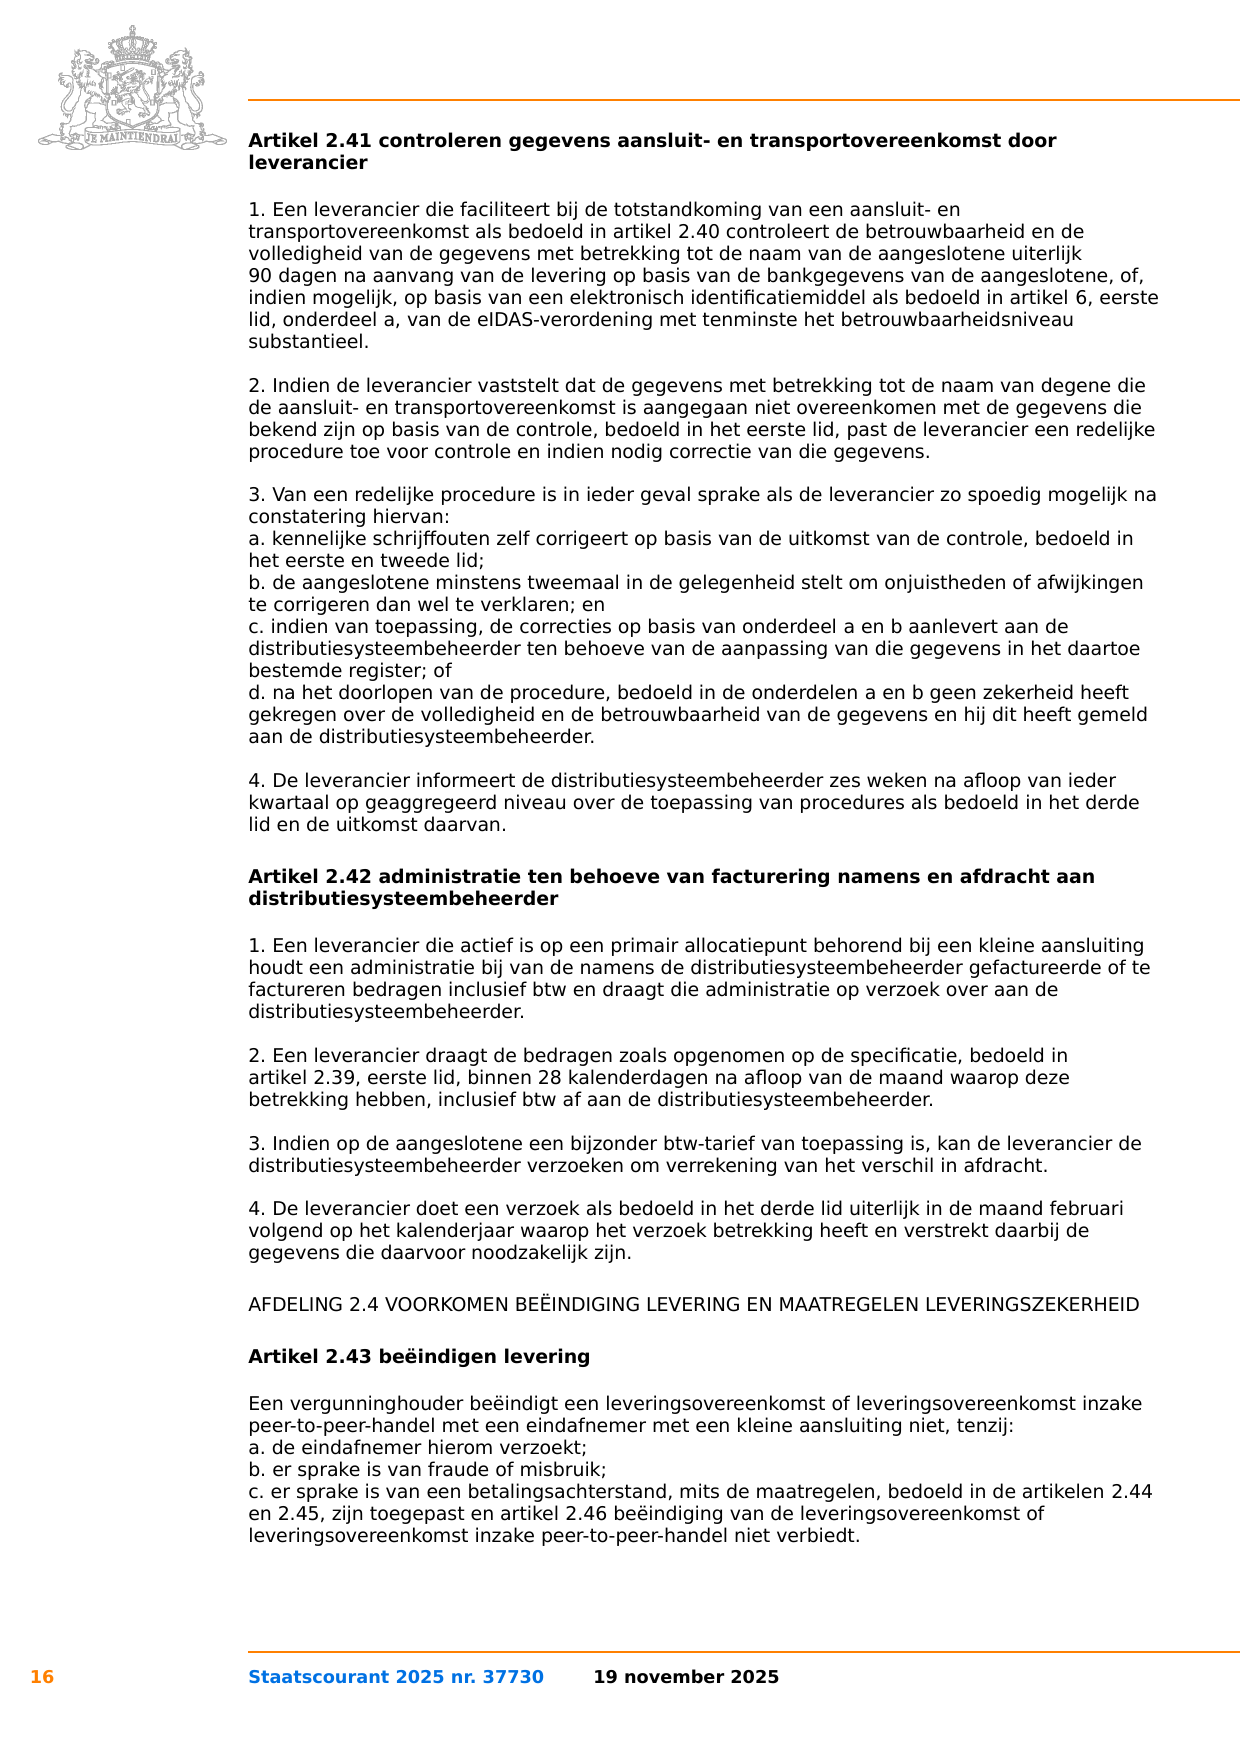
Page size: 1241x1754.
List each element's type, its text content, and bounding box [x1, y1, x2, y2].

text d. na het doorlopen van de procedure, bedoeld in de onderdelen a en b geen zekerheid heeft gekregen over de volledigheid en de betrouwbaarheid van de gegevens en hij dit heeft gemeld aan de distributiesysteembeheerder. [248, 682, 1163, 748]
text 1. Een leverancier die actief is op een primair allocatiepunt behorend bij een kleine aansluiting houdt een administratie bij van de namens de distributiesysteembeheerder gefactureerde of te factureren bedragen inclusief btw en draagt die administratie op verzoek over aan de distributiesysteembeheerder. [248, 935, 1163, 1023]
text 3. Indien op de aangeslotene een bijzonder btw-tarief van toepassing is, kan de leverancier de distributiesysteembeheerder verzoeken om verrekening van het verschil in afdracht. [248, 1132, 1163, 1176]
text a. de eindafnemer hierom verzoekt; [248, 1437, 1163, 1459]
subtitle AFDELING 2.4 VOORKOMEN BEËINDIGING LEVERING EN MAATREGELEN LEVERINGSZEKERHEID [248, 1294, 1163, 1316]
text c. indien van toepassing, de correcties op basis van onderdeel a en b aanlevert aan de distributiesysteembeheerder ten behoeve van de aanpassing van die gegevens in het daartoe bestemde register; of [248, 616, 1163, 682]
subtitle Artikel 2.42 administratie ten behoeve van facturering namens en afdracht aan distributiesysteembeheerder [248, 866, 1163, 910]
text 1. Een leverancier die faciliteert bij de totstandkoming van een aansluit- en transportovereenkomst als bedoeld in artikel 2.40 controleert de betrouwbaarheid en de volledigheid van de gegevens met betrekking tot de naam van de aangeslotene uiterlijk 90 dagen na aanvang van de levering op basis van de bankgegevens van de aangeslotene, of, indien mogelijk, op basis van een elektronisch identificatiemiddel als bedoeld in artikel 6, eerste lid, onderdeel a, van de eIDAS-verordening met tenminste het betrouwbaarheidsniveau substantieel. [248, 199, 1163, 353]
subtitle Artikel 2.41 controleren gegevens aansluit- en transportovereenkomst door leverancier [248, 130, 1163, 174]
text 2. Een leverancier draagt de bedragen zoals opgenomen op de specificatie, bedoeld in artikel 2.39, eerste lid, binnen 28 kalenderdagen na afloop van de maand waarop deze betrekking hebben, inclusief btw af aan de distributiesysteembeheerder. [248, 1045, 1163, 1111]
text b. de aangeslotene minstens tweemaal in de gelegenheid stelt om onjuistheden of afwijkingen te corrigeren dan wel te verklaren; en [248, 572, 1163, 616]
text 4. De leverancier informeert de distributiesysteembeheerder zes weken na afloop van ieder kwartaal op geaggregeerd niveau over de toepassing van procedures als bedoeld in het derde lid en de uitkomst daarvan. [248, 770, 1163, 836]
text 3. Van een redelijke procedure is in ieder geval sprake als de leverancier zo spoedig mogelijk na constatering hiervan: [248, 484, 1163, 528]
text 4. De leverancier doet een verzoek als bedoeld in het derde lid uiterlijk in de maand februari volgend op het kalenderjaar waarop het verzoek betrekking heeft en verstrekt daarbij de gegevens die daarvoor noodzakelijk zijn. [248, 1198, 1163, 1264]
picture [38, 25, 227, 150]
text a. kennelijke schrijffouten zelf corrigeert op basis van de uitkomst van de controle, bedoeld in het eerste en tweede lid; [248, 528, 1163, 572]
text c. er sprake is van een betalingsachterstand, mits de maatregelen, bedoeld in de artikelen 2.44 en 2.45, zijn toegepast en artikel 2.46 beëindiging van de leveringsovereenkomst of leveringsovereenkomst inzake peer-to-peer-handel niet verbiedt. [248, 1481, 1163, 1547]
subtitle Artikel 2.43 beëindigen levering [248, 1346, 1163, 1368]
text 2. Indien de leverancier vaststelt dat de gegevens met betrekking tot de naam van degene die de aansluit- en transportovereenkomst is aangegaan niet overeenkomen met de gegevens die bekend zijn op basis van de controle, bedoeld in het eerste lid, past de leverancier een redelijke procedure toe voor controle en indien nodig correctie van die gegevens. [248, 374, 1163, 462]
text Een vergunninghouder beëindigt een leveringsovereenkomst of leveringsovereenkomst inzake peer-to-peer-handel met een eindafnemer met een kleine aansluiting niet, tenzij: [248, 1393, 1163, 1437]
text b. er sprake is van fraude of misbruik; [248, 1459, 1163, 1481]
